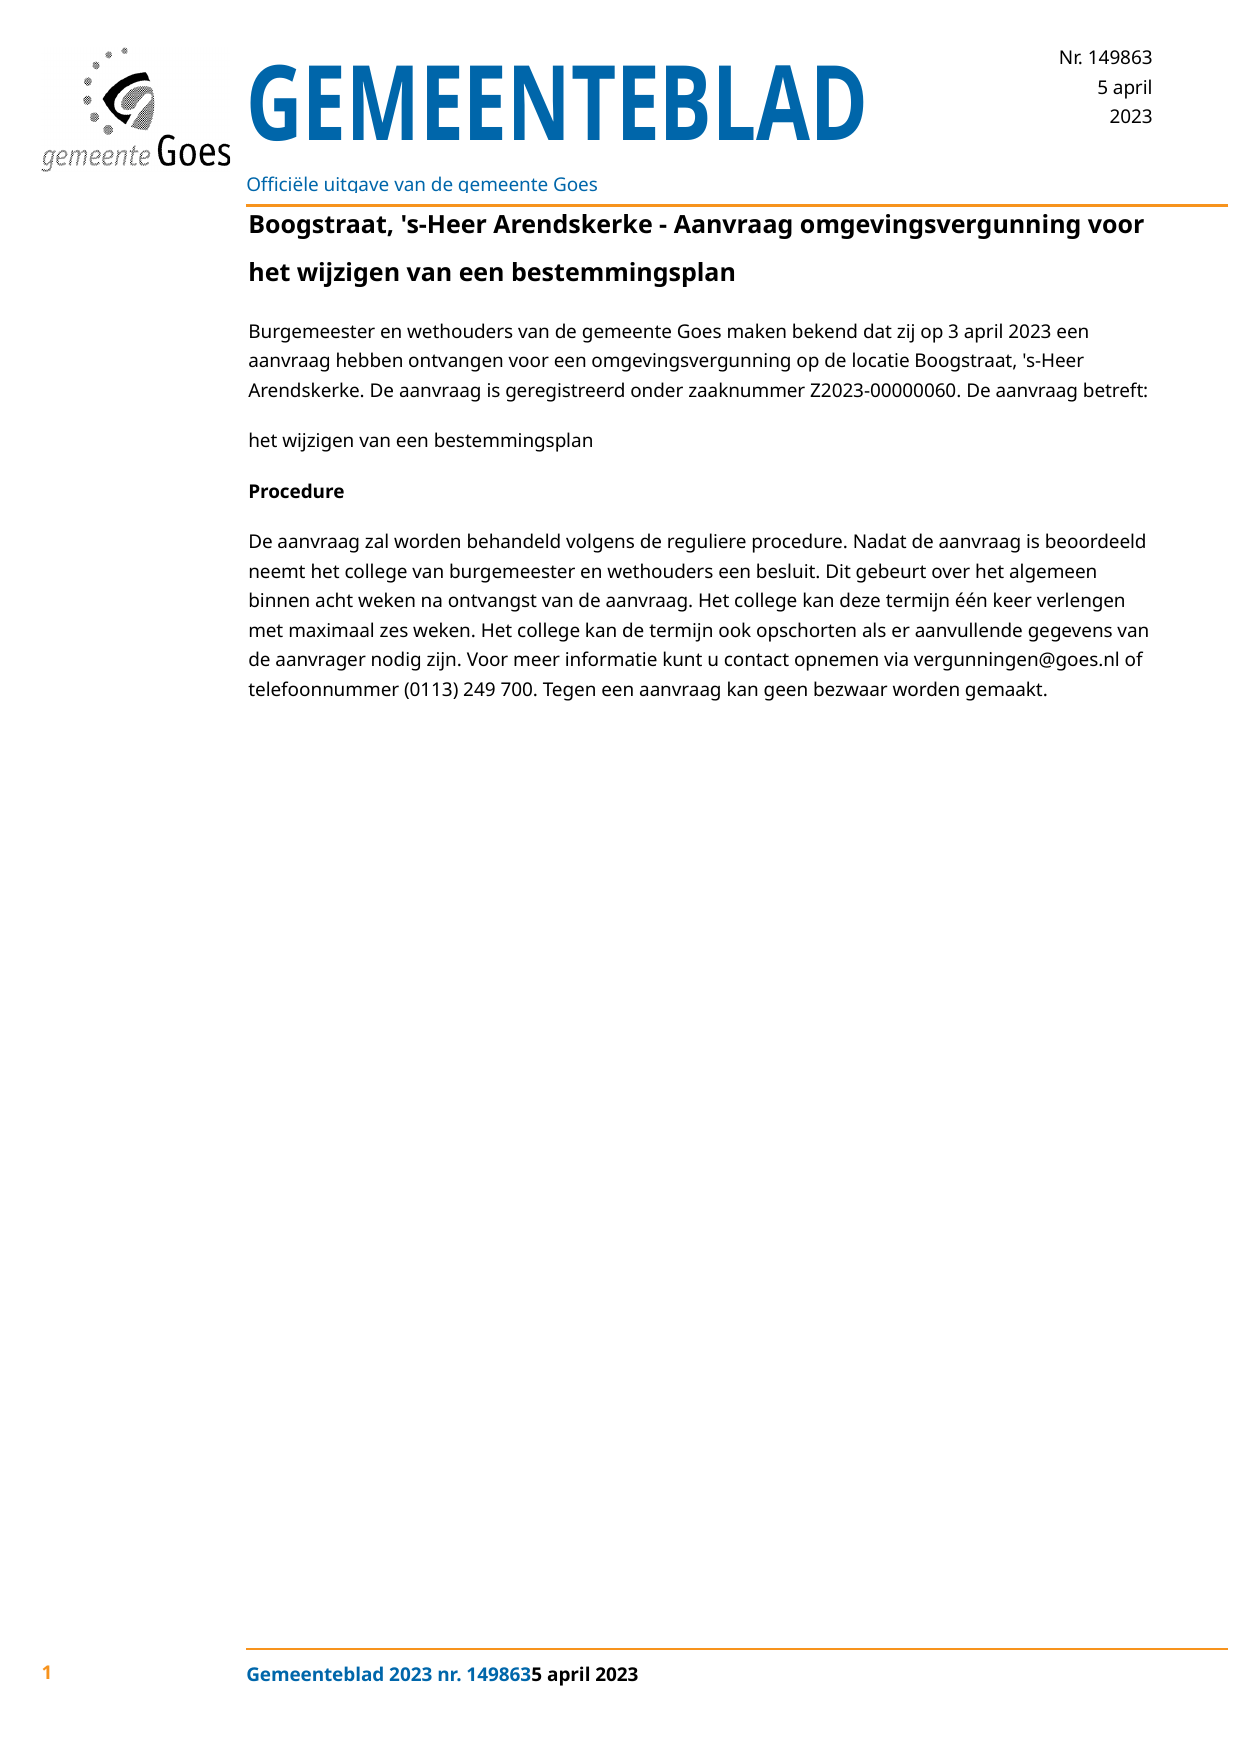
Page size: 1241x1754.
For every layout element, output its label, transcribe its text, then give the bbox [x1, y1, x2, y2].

text Boogstraat, 's-Heer Arendskerke - Aanvraag omgevingsvergunning voor het wijzigen van een bestemmingsplan [248, 207, 1152, 288]
text Burgemeester en wethouders van de gemeente Goes maken bekend dat zij op 3 april 2023 een aanvraag hebben ontvangen voor een omgevingsvergunning op de locatie Boogstraat, 's-Heer Arendskerke. De aanvraag is geregistreerd onder zaaknummer Z2023-00000060. De aanvraag betreft: [248, 318, 1152, 403]
text Procedure [248, 478, 1152, 504]
text het wijzigen van een bestemmingsplan [248, 427, 1152, 453]
text De aanvraag zal worden behandeld volgens de reguliere procedure. Nadat de aanvraag is beoordeeld neemt het college van burgemeester en wethouders een besluit. Dit gebeurt over het algemeen binnen acht weken na ontvangst van de aanvraag. Het college kan deze termijn één keer verlengen met maximaal zes weken. Het college kan de termijn ook opschorten als er aanvullende gegevens van de aanvrager nodig zijn. Voor meer informatie kunt u contact opnemen via vergunningen@goes.nl of telefoonnummer (0113) 249 700. Tegen een aanvraag kan geen bezwaar worden gemaakt. [248, 528, 1152, 702]
picture [41, 47, 231, 172]
